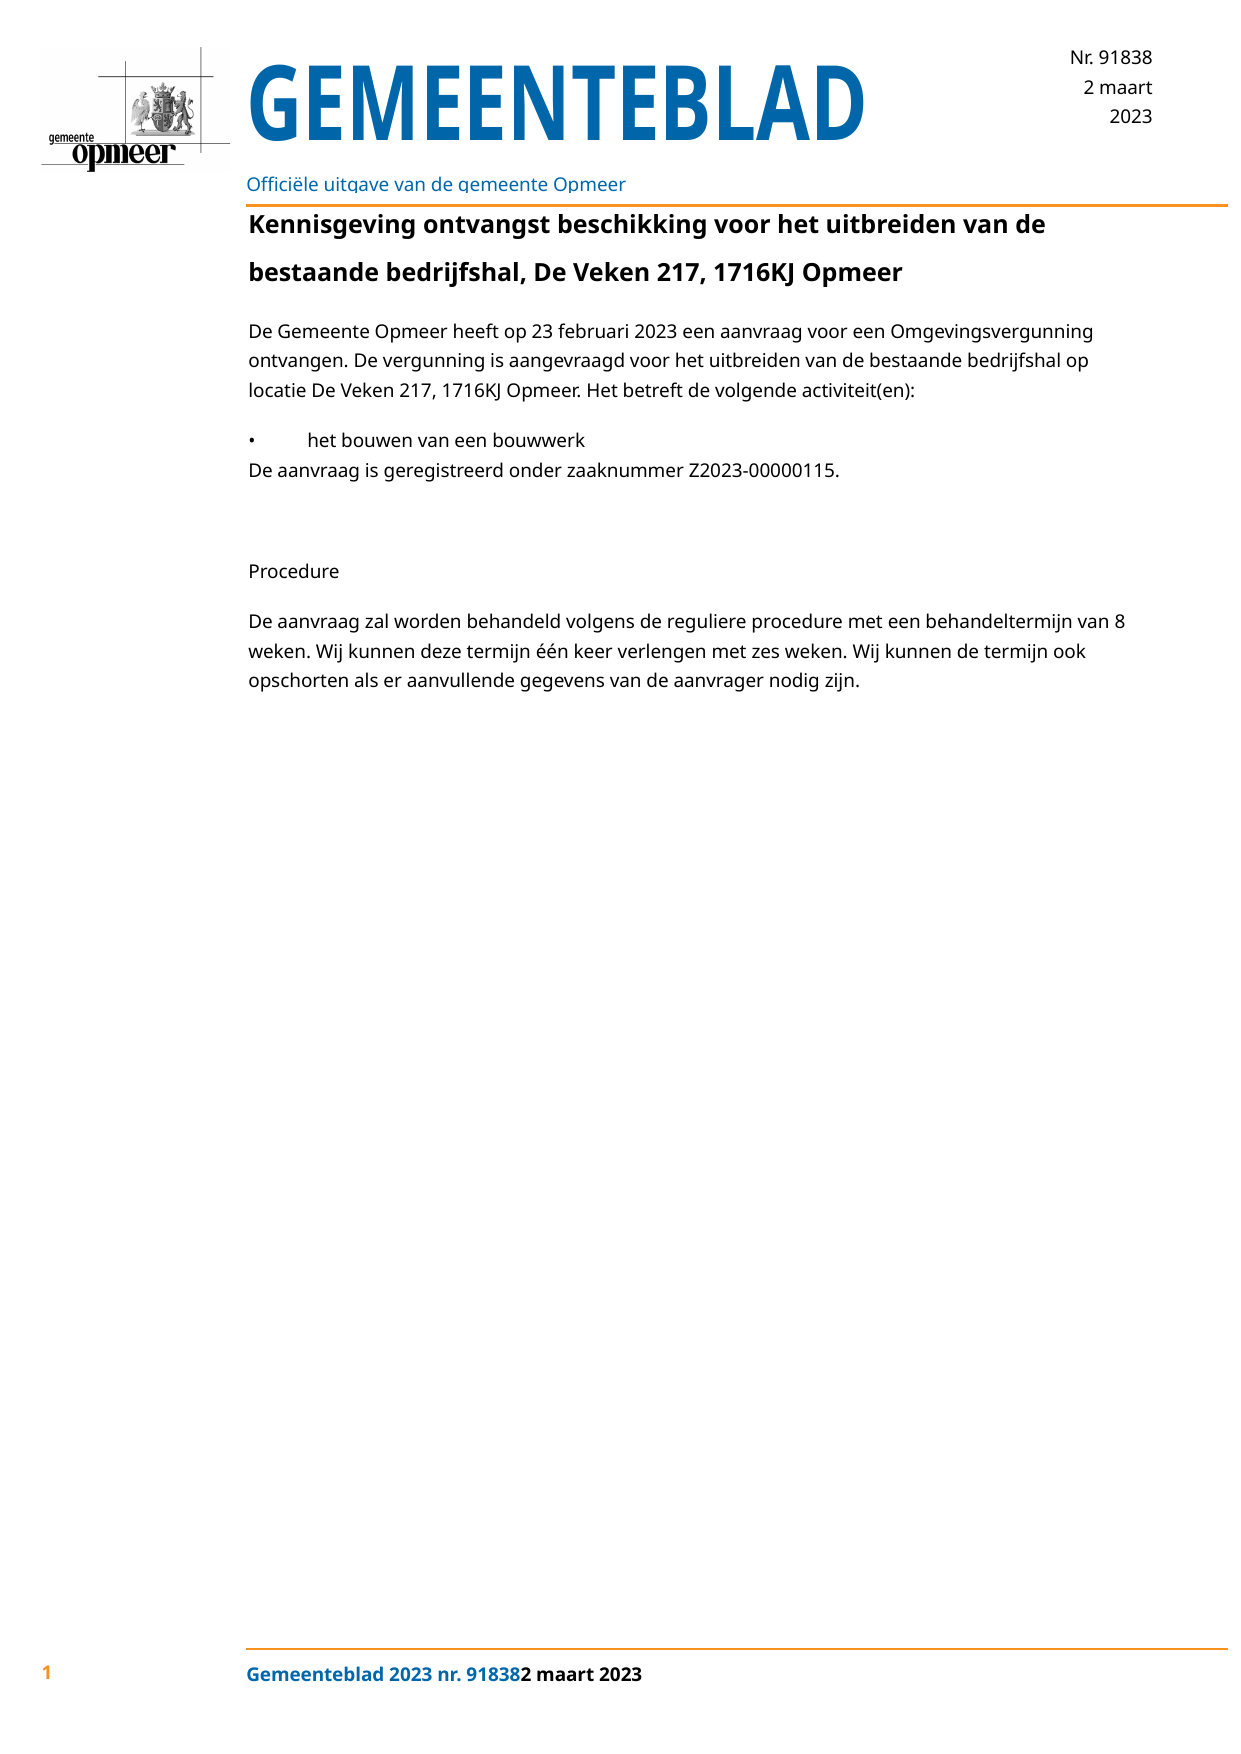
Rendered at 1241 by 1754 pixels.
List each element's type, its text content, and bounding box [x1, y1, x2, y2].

text De aanvraag zal worden behandeld volgens de reguliere procedure met een behandeltermijn van 8 weken. Wij kunnen deze termijn één keer verlengen met zes weken. Wij kunnen de termijn ook opschorten als er aanvullende gegevens van de aanvrager nodig zijn. [248, 608, 1152, 693]
list het bouwen van een bouwwerk [248, 427, 1152, 453]
text Procedure [248, 558, 1152, 584]
text De Gemeente Opmeer heeft op 23 februari 2023 een aanvraag voor een Omgevingsvergunning ontvangen. De vergunning is aangevraagd voor het uitbreiden van de bestaande bedrijfshal op locatie De Veken 217, 1716KJ Opmeer. Het betreft de volgende activiteit(en): [248, 318, 1152, 403]
text De aanvraag is geregistreerd onder zaaknummer Z2023-00000115. [248, 457, 1152, 483]
text Kennisgeving ontvangst beschikking voor het uitbreiden van de bestaande bedrijfshal, De Veken 217, 1716KJ Opmeer [248, 207, 1152, 288]
picture [41, 47, 231, 172]
